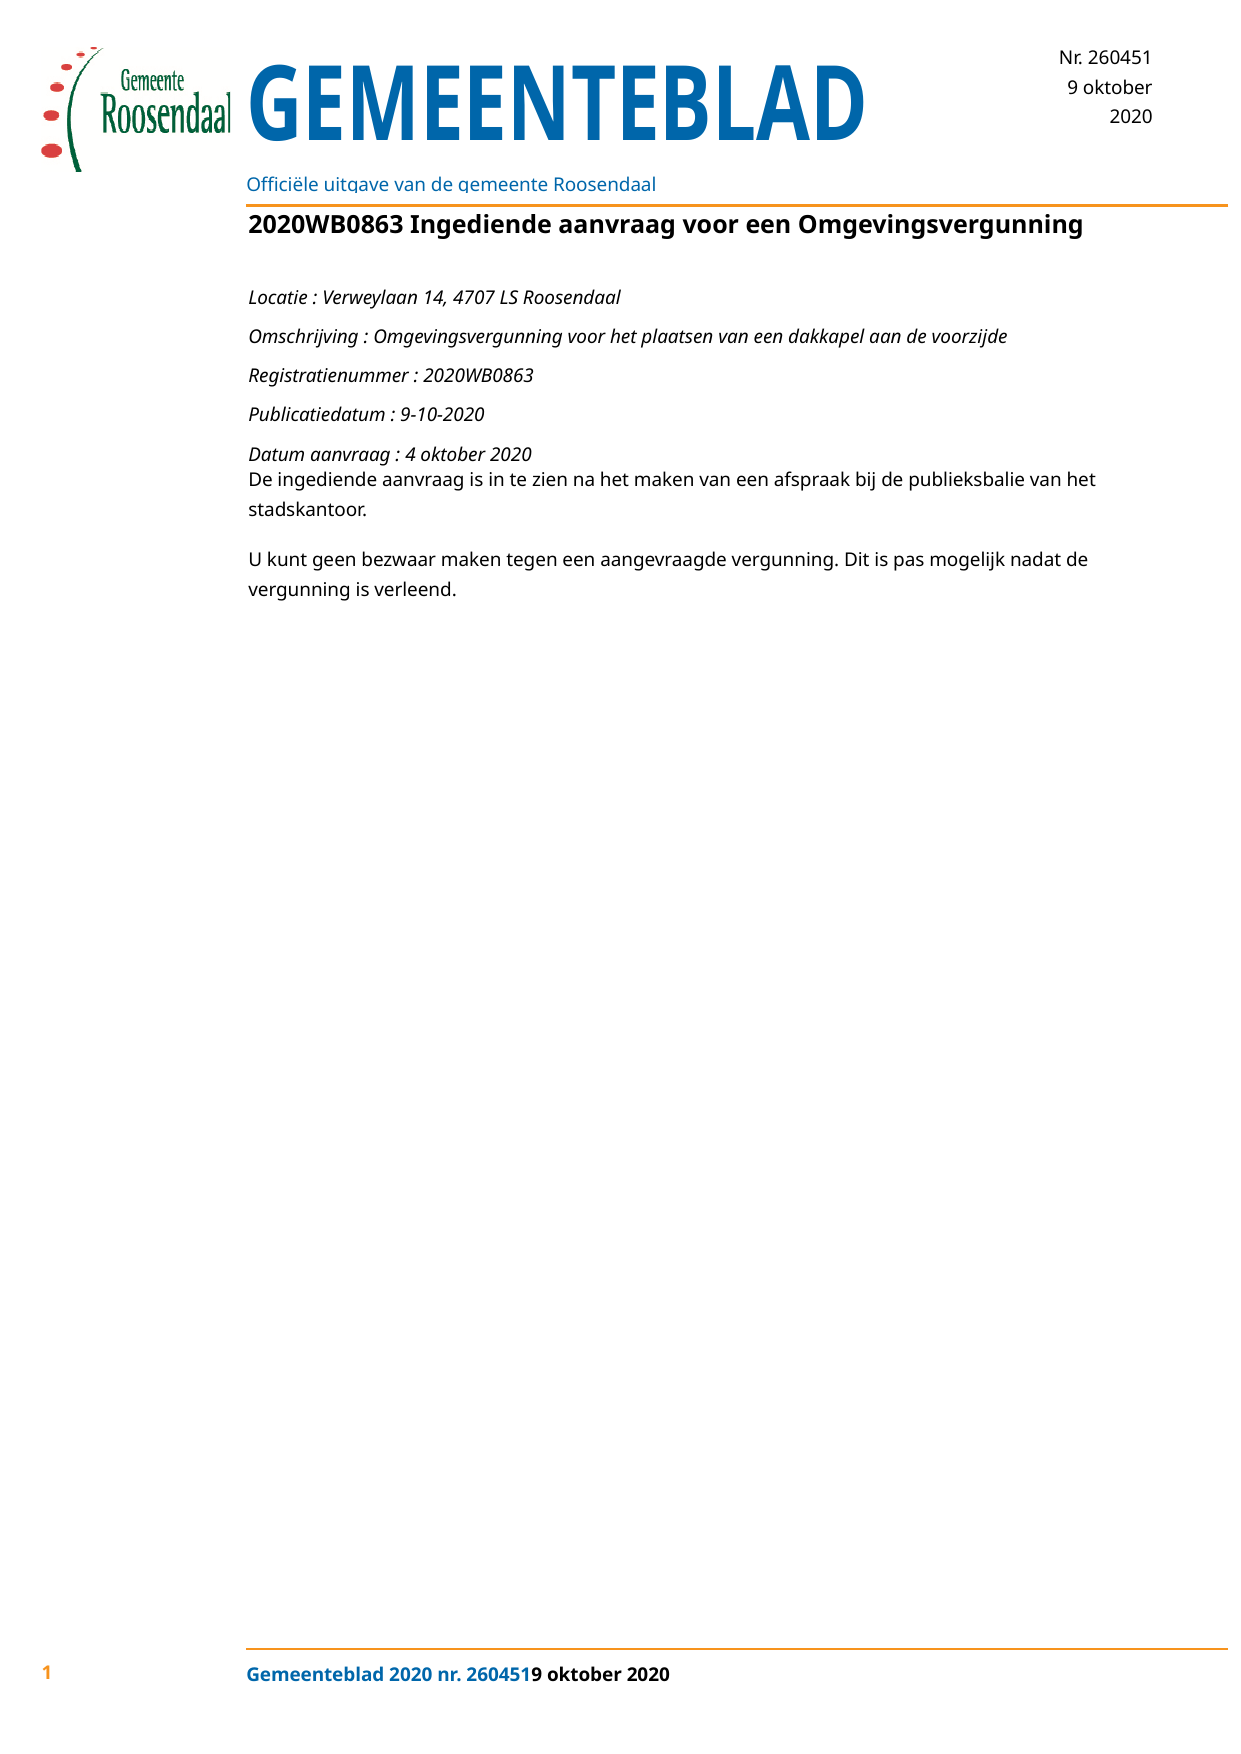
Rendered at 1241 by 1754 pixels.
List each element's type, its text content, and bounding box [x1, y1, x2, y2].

text U kunt geen bezwaar maken tegen een aangevraagde vergunning. Dit is pas mogelijk nadat de vergunning is verleend. [248, 547, 1152, 602]
text Locatie : Verweylaan 14, 4707 LS Roosendaal [248, 284, 1152, 309]
text Datum aanvraag : 4 oktober 2020 [248, 441, 1152, 467]
picture [41, 47, 231, 172]
text Publicatiedatum : 9-10-2020 [248, 402, 1152, 427]
text Omschrijving : Omgevingsvergunning voor het plaatsen van een dakkapel aan de voorzijde [248, 323, 1152, 349]
text Registratienummer : 2020WB0863 [248, 362, 1152, 388]
text De ingediende aanvraag is in te zien na het maken van een afspraak bij de publieksbalie van het stadskantoor. [248, 467, 1152, 522]
text 2020WB0863 Ingediende aanvraag voor een Omgevingsvergunning [248, 207, 1152, 241]
